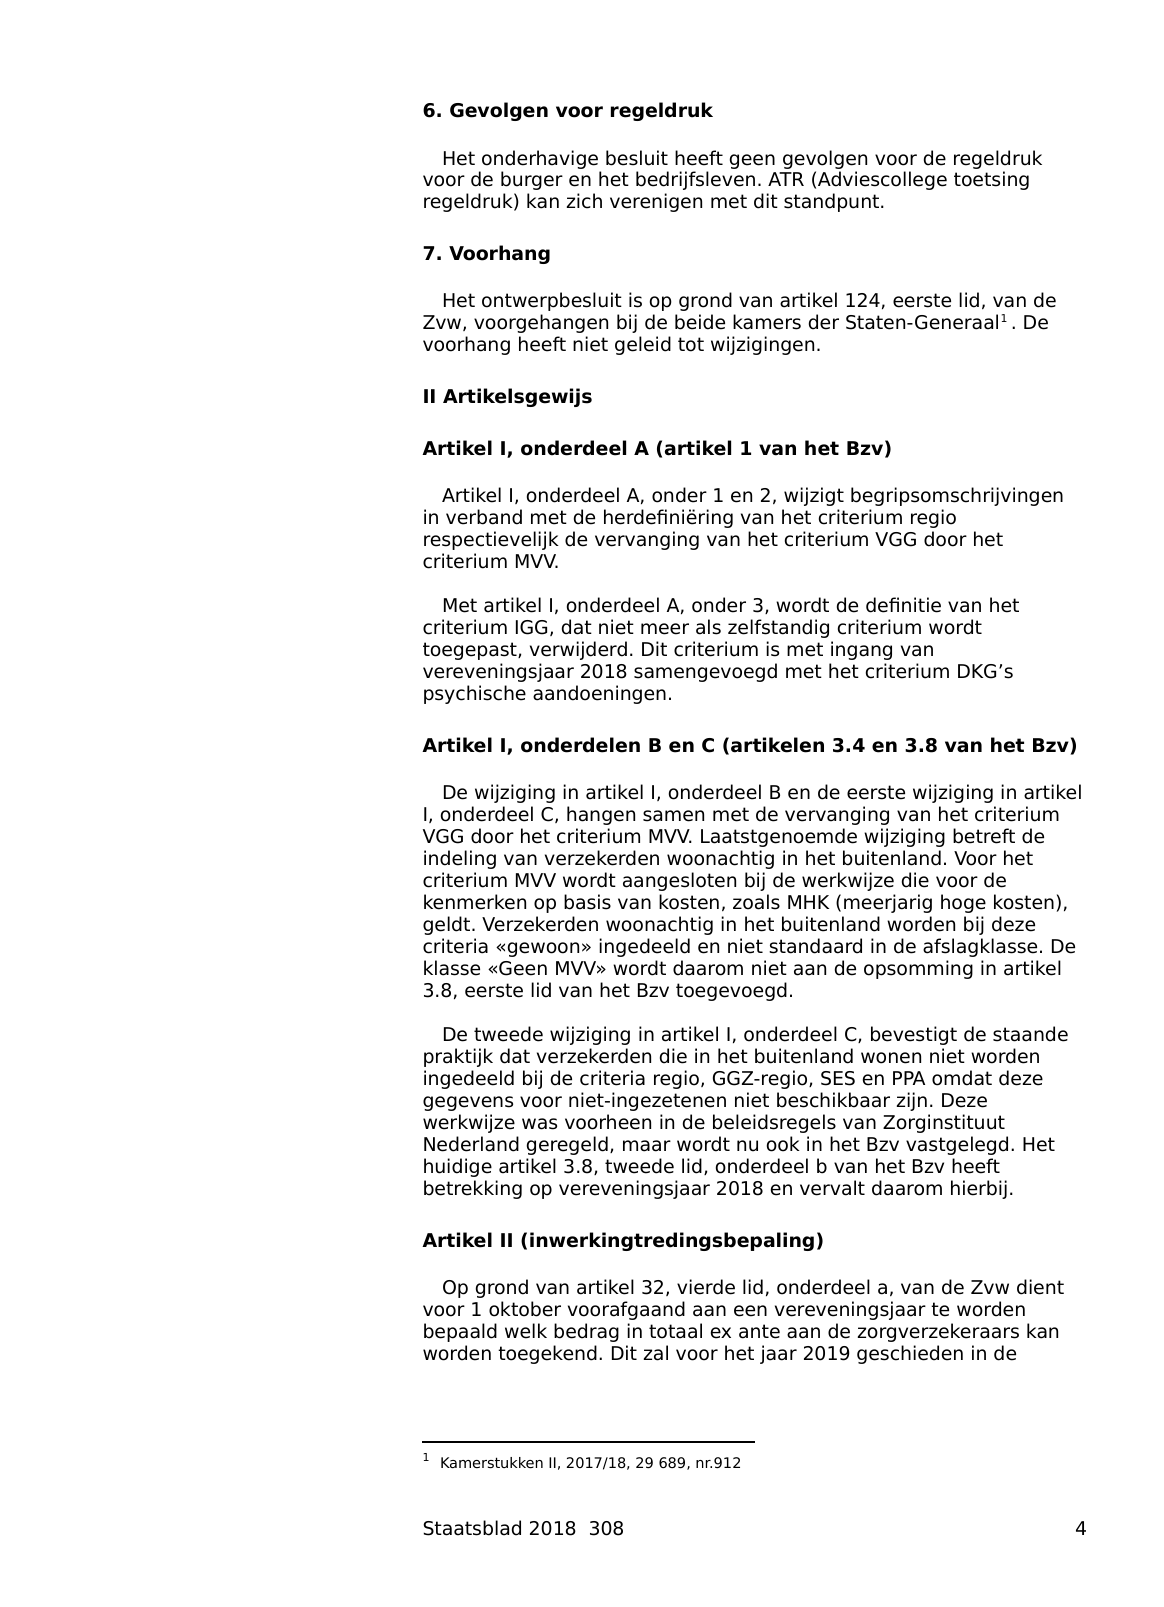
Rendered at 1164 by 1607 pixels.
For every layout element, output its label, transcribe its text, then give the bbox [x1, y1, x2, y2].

subtitle 6. Gevolgen voor regeldruk [422, 100, 1087, 122]
text Kamerstukken II, 2017/18, 29 689, nr.912 [422, 1451, 1087, 1473]
subtitle Artikel I, onderdeel A (artikel 1 van het Bzv) [422, 438, 1087, 460]
text Op grond van artikel 32, vierde lid, onderdeel a, van de Zvw dient voor 1 oktober voorafgaand aan een vereveningsjaar te worden bepaald welk bedrag in totaal ex ante aan de zorgverzekeraars kan worden toegekend. Dit zal voor het jaar 2019 geschieden in de [422, 1277, 1087, 1365]
subtitle Artikel II (inwerkingtredingsbepaling) [422, 1230, 1087, 1252]
text De wijziging in artikel I, onderdeel B en de eerste wijziging in artikel I, onderdeel C, hangen samen met de vervanging van het criterium VGG door het criterium MVV. Laatstgenoemde wijziging betreft de indeling van verzekerden woonachtig in het buitenland. Voor het criterium MVV wordt aangesloten bij de werkwijze die voor de kenmerken op basis van kosten, zoals MHK (meerjarig hoge kosten), geldt. Verzekerden woonachtig in het buitenland worden bij deze criteria «gewoon» ingedeeld en niet standaard in de afslagklasse. De klasse «Geen MVV» wordt daarom niet aan de opsomming in artikel 3.8, eerste lid van het Bzv toegevoegd. [422, 782, 1087, 1002]
text Met artikel I, onderdeel A, onder 3, wordt de definitie van het criterium IGG, dat niet meer als zelfstandig criterium wordt toegepast, verwijderd. Dit criterium is met ingang van vereveningsjaar 2018 samengevoegd met het criterium DKG’s psychische aandoeningen. [422, 595, 1087, 705]
subtitle II Artikelsgewijs [422, 386, 1087, 408]
text Artikel I, onderdeel A, onder 1 en 2, wijzigt begripsomschrijvingen in verband met de herdefiniëring van het criterium regio respectievelijk de vervanging van het criterium VGG door het criterium MVV. [422, 485, 1087, 573]
subtitle Artikel I, onderdelen B en C (artikelen 3.4 en 3.8 van het Bzv) [422, 735, 1087, 757]
subtitle 7. Voorhang [422, 243, 1087, 265]
text Het onderhavige besluit heeft geen gevolgen voor de regeldruk voor de burger en het bedrijfsleven. ATR (Adviescollege toetsing regeldruk) kan zich verenigen met dit standpunt. [422, 147, 1087, 213]
text De tweede wijziging in artikel I, onderdeel C, bevestigt de staande praktijk dat verzekerden die in het buitenland wonen niet worden ingedeeld bij de criteria regio, GGZ-regio, SES en PPA omdat deze gegevens voor niet-ingezetenen niet beschikbaar zijn. Deze werkwijze was voorheen in de beleidsregels van Zorginstituut Nederland geregeld, maar wordt nu ook in het Bzv vastgelegd. Het huidige artikel 3.8, tweede lid, onderdeel b van het Bzv heeft betrekking op vereveningsjaar 2018 en vervalt daarom hierbij. [422, 1024, 1087, 1200]
text Het ontwerpbesluit is op grond van artikel 124, eerste lid, van de Zvw, voorgehangen bij de beide kamers der Staten-Generaal. De voorhang heeft niet geleid tot wijzigingen. [422, 290, 1087, 356]
